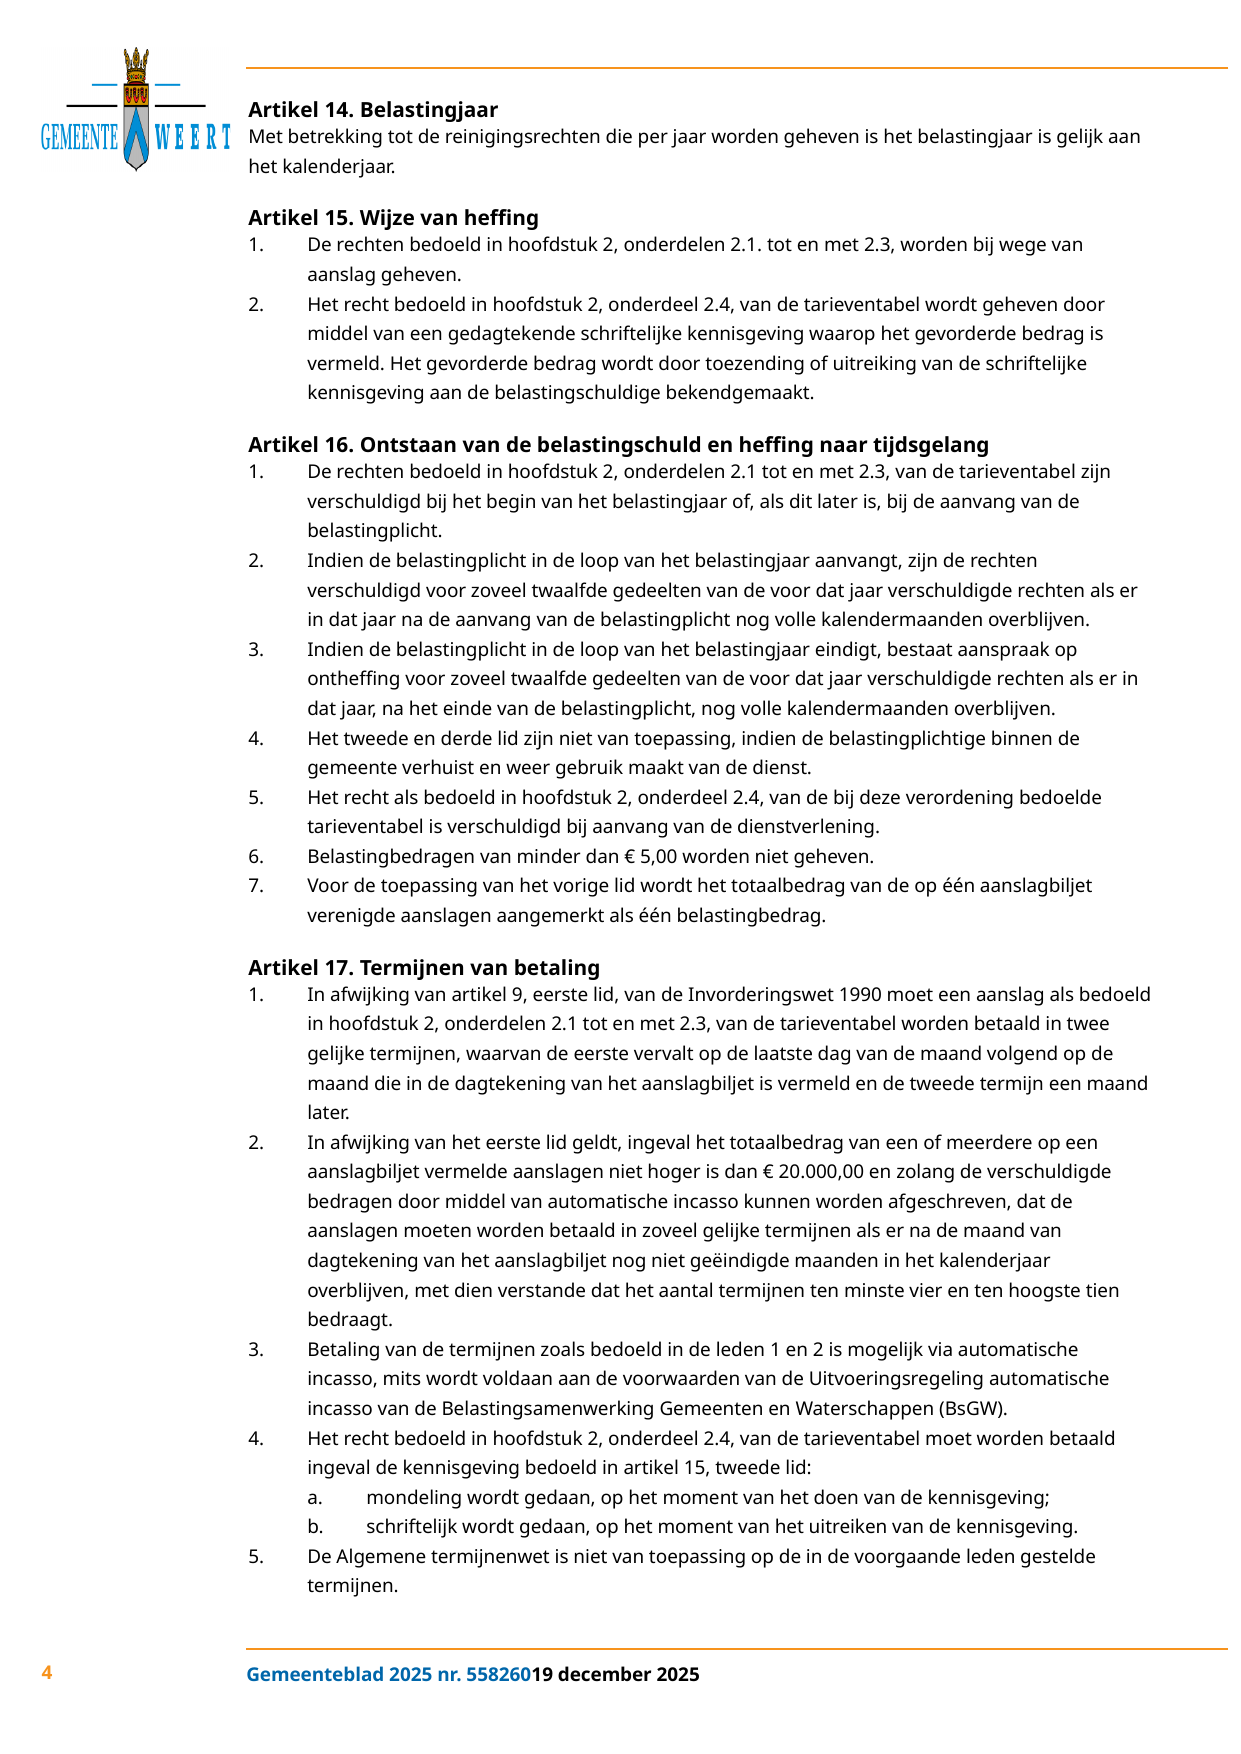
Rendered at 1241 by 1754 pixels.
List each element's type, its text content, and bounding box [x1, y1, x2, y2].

list Het recht bedoeld in hoofdstuk 2, onderdeel 2.4, van de tarieventabel wordt geheven door middel van een gedagtekende schriftelijke kennisgeving waarop het gevorderde bedrag is vermeld. Het gevorderde bedrag wordt door toezending of uitreiking van de schriftelijke kennisgeving aan de belastingschuldige bekendgemaakt. [248, 291, 1152, 405]
list Het recht als bedoeld in hoofdstuk 2, onderdeel 2.4, van de bij deze verordening bedoelde tarieventabel is verschuldigd bij aanvang van de dienstverlening. [248, 784, 1152, 839]
text Artikel 16. Ontstaan van de belastingschuld en heffing naar tijdsgelang [248, 430, 1152, 458]
list Voor de toepassing van het vorige lid wordt het totaalbedrag van de op één aanslagbiljet verenigde aanslagen aangemerkt als één belastingbedrag. [248, 873, 1152, 928]
list Het recht bedoeld in hoofdstuk 2, onderdeel 2.4, van de tarieventabel moet worden betaald ingeval de kennisgeving bedoeld in artikel 15, tweede lid: [248, 1425, 1152, 1480]
list schriftelijk wordt gedaan, op het moment van het uitreiken van de kennisgeving. [307, 1513, 1152, 1539]
list De rechten bedoeld in hoofdstuk 2, onderdelen 2.1. tot en met 2.3, worden bij wege van aanslag geheven. [248, 232, 1152, 287]
list In afwijking van het eerste lid geldt, ingeval het totaalbedrag van een of meerdere op een aanslagbiljet vermelde aanslagen niet hoger is dan € 20.000,00 en zolang de verschuldigde bedragen door middel van automatische incasso kunnen worden afgeschreven, dat de aanslagen moeten worden betaald in zoveel gelijke termijnen als er na de maand van dagtekening van het aanslagbiljet nog niet geëindigde maanden in het kalenderjaar overblijven, met dien verstande dat het aantal termijnen ten minste vier en ten hoogste tien bedraagt. [248, 1129, 1152, 1332]
list Het tweede en derde lid zijn niet van toepassing, indien de belastingplichtige binnen de gemeente verhuist en weer gebruik maakt van de dienst. [248, 725, 1152, 780]
list Indien de belastingplicht in de loop van het belastingjaar aanvangt, zijn de rechten verschuldigd voor zoveel twaalfde gedeelten van de voor dat jaar verschuldigde rechten als er in dat jaar na de aanvang van de belastingplicht nog volle kalendermaanden overblijven. [248, 547, 1152, 632]
list De rechten bedoeld in hoofdstuk 2, onderdelen 2.1 tot en met 2.3, van de tarieventabel zijn verschuldigd bij het begin van het belastingjaar of, als dit later is, bij de aanvang van de belastingplicht. [248, 458, 1152, 543]
text Met betrekking tot de reinigingsrechten die per jaar worden geheven is het belastingjaar is gelijk aan het kalenderjaar. [248, 123, 1152, 178]
list mondeling wordt gedaan, op het moment van het doen van de kennisgeving; [307, 1484, 1152, 1510]
text Artikel 17. Termijnen van betaling [248, 953, 1152, 981]
text Artikel 14. Belastingjaar [248, 95, 1152, 123]
list Indien de belastingplicht in de loop van het belastingjaar eindigt, bestaat aanspraak op ontheffing voor zoveel twaalfde gedeelten van de voor dat jaar verschuldigde rechten als er in dat jaar, na het einde van de belastingplicht, nog volle kalendermaanden overblijven. [248, 636, 1152, 721]
text Artikel 15. Wijze van heffing [248, 203, 1152, 232]
list De Algemene termijnenwet is niet van toepassing op de in de voorgaande leden gestelde termijnen. [248, 1543, 1152, 1598]
list In afwijking van artikel 9, eerste lid, van de Invorderingswet 1990 moet een aanslag als bedoeld in hoofdstuk 2, onderdelen 2.1 tot en met 2.3, van de tarieventabel worden betaald in twee gelijke termijnen, waarvan de eerste vervalt op de laatste dag van de maand volgend op de maand die in de dagtekening van het aanslagbiljet is vermeld en de tweede termijn een maand later. [248, 981, 1152, 1125]
picture [41, 47, 231, 172]
list Belastingbedragen van minder dan € 5,00 worden niet geheven. [248, 843, 1152, 869]
list Betaling van de termijnen zoals bedoeld in de leden 1 en 2 is mogelijk via automatische incasso, mits wordt voldaan aan de voorwaarden van de Uitvoeringsregeling automatische incasso van de Belastingsamenwerking Gemeenten en Waterschappen (BsGW). [248, 1336, 1152, 1421]
